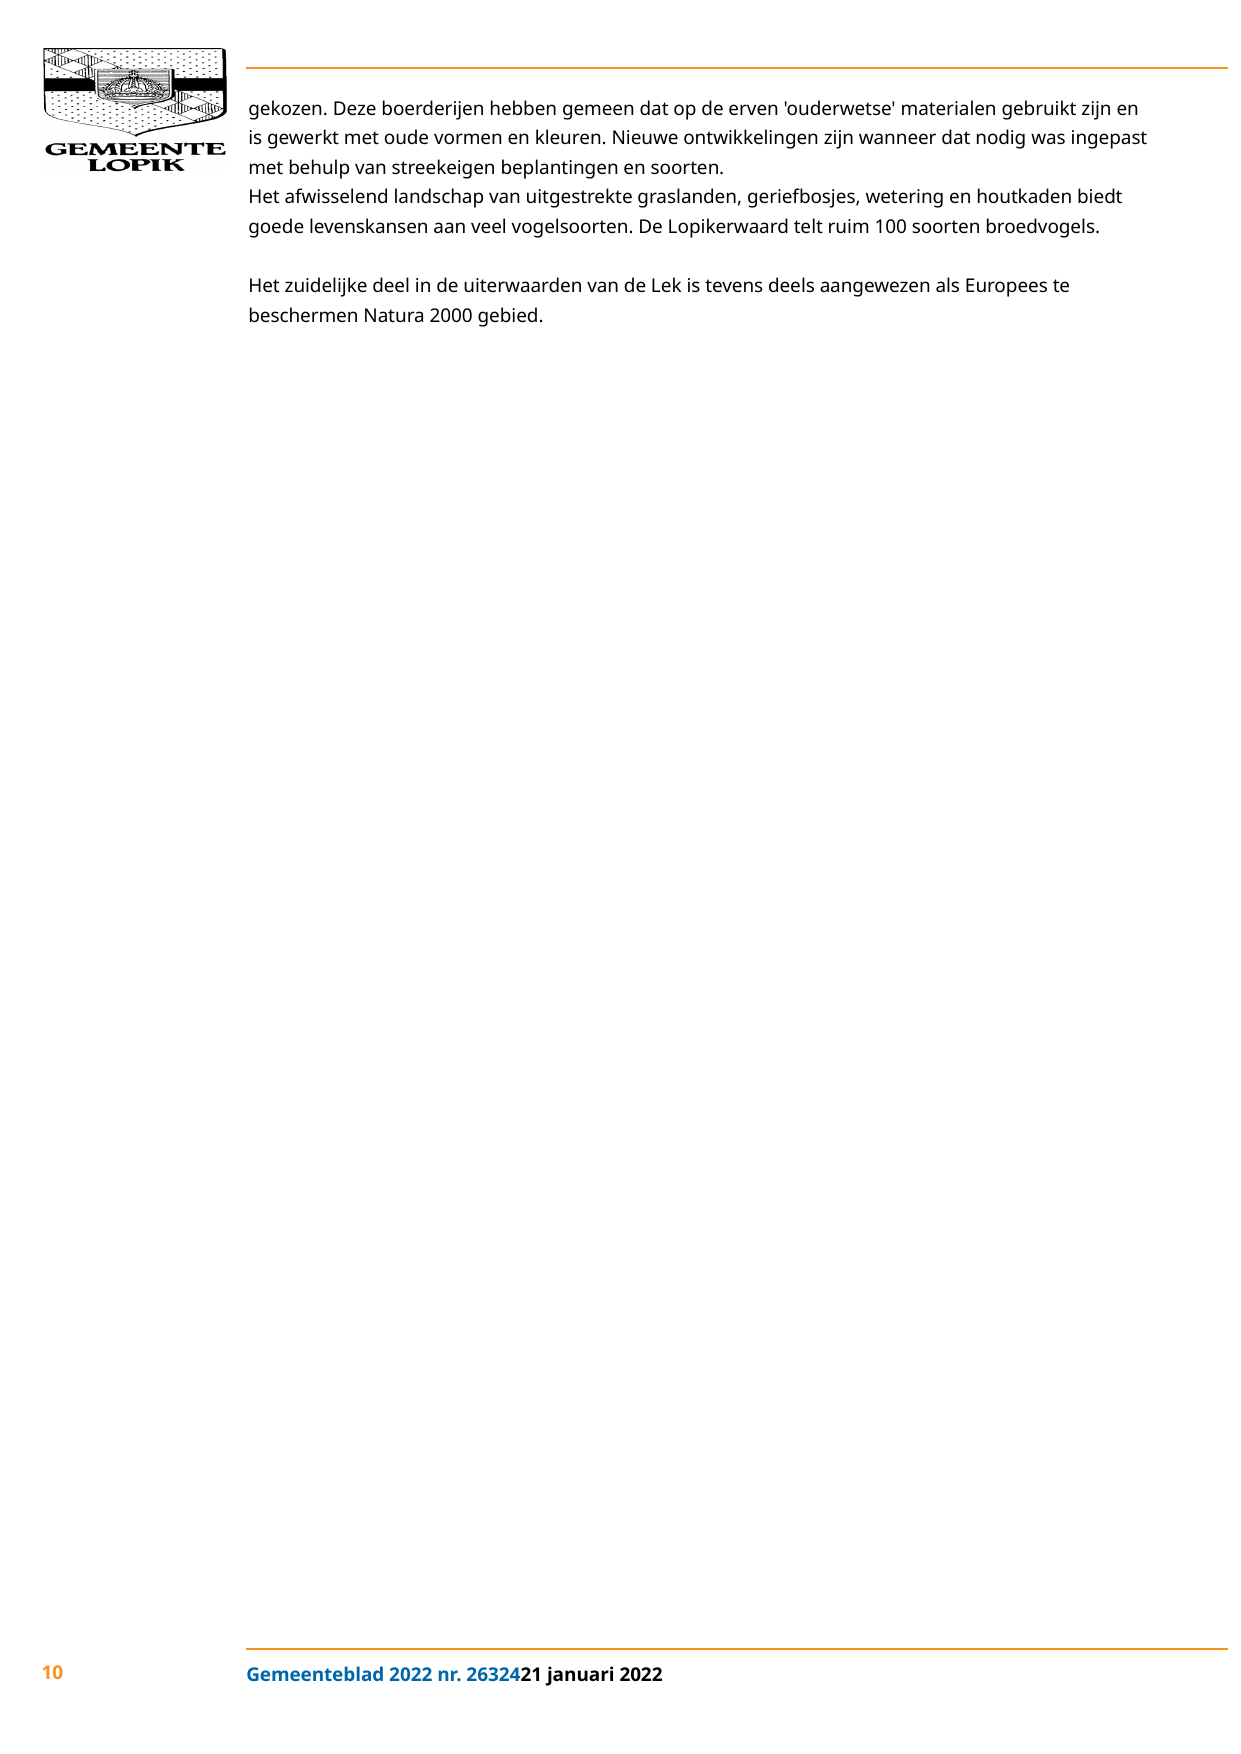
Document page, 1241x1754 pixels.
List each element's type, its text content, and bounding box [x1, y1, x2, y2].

text Het zuidelijke deel in de uiterwaarden van de Lek is tevens deels aangewezen als Europees te beschermen Natura 2000 gebied. [248, 272, 1152, 328]
picture [41, 47, 231, 172]
text gekozen. Deze boerderijen hebben gemeen dat op de erven 'ouderwetse' materialen gebruikt zijn en is gewerkt met oude vormen en kleuren. Nieuwe ontwikkelingen zijn wanneer dat nodig was ingepast met behulp van streekeigen beplantingen en soorten. [248, 95, 1152, 180]
text Het afwisselend landschap van uitgestrekte graslanden, geriefbosjes, wetering en houtkaden biedt goede levenskansen aan veel vogelsoorten. De Lopikerwaard telt ruim 100 soorten broedvogels. [248, 183, 1152, 239]
